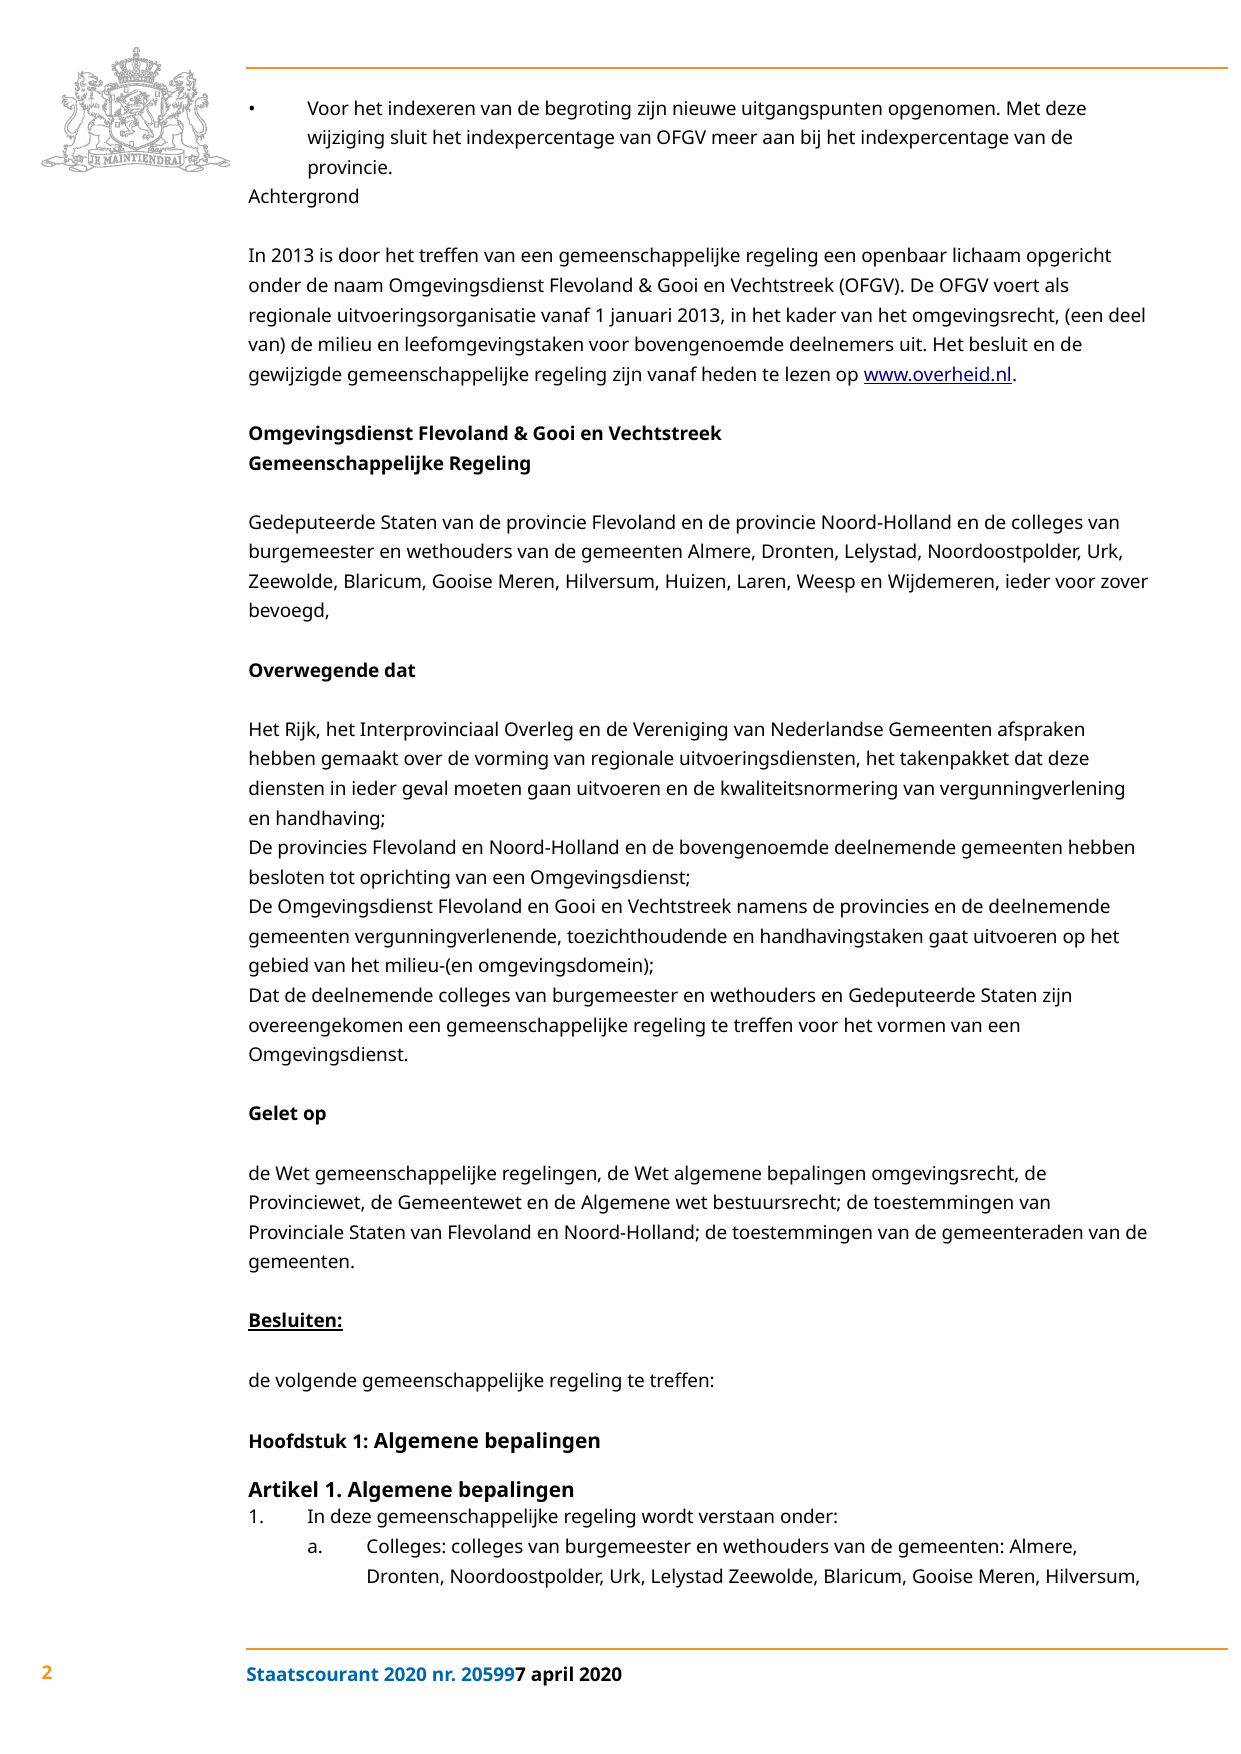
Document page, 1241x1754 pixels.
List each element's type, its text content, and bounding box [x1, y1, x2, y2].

text In 2013 is door het treffen van een gemeenschappelijke regeling een openbaar lichaam opgericht onder de naam Omgevingsdienst Flevoland & Gooi en Vechtstreek (OFGV). De OFGV voert als regionale uitvoeringsorganisatie vanaf 1 januari 2013, in het kader van het omgevingsrecht, (een deel van) de milieu en leefomgevingstaken voor bovengenoemde deelnemers uit. Het besluit en de gewijzigde gemeenschappelijke regeling zijn vanaf heden te lezen op www.overheid.nl. [248, 243, 1152, 387]
text Artikel 1. Algemene bepalingen [248, 1475, 1152, 1504]
text de Wet gemeenschappelijke regelingen, de Wet algemene bepalingen omgevingsrecht, de Provinciewet, de Gemeentewet en de Algemene wet bestuursrecht; de toestemmingen van Provinciale Staten van Flevoland en Noord-Holland; de toestemmingen van de gemeenteraden van de gemeenten. [248, 1160, 1152, 1274]
text Het Rijk, het Interprovinciaal Overleg en de Vereniging van Nederlandse Gemeenten afspraken hebben gemaakt over de vorming van regionale uitvoeringsdiensten, het takenpakket dat deze diensten in ieder geval moeten gaan uitvoeren en de kwaliteitsnormering van vergunningverlening en handhaving; [248, 716, 1152, 831]
list In deze gemeenschappelijke regeling wordt verstaan onder: [248, 1504, 1152, 1529]
list Colleges: colleges van burgemeester en wethouders van de gemeenten: Almere, Dronten, Noordoostpolder, Urk, Lelystad Zeewolde, Blaricum, Gooise Meren, Hilversum, [307, 1533, 1152, 1589]
text Gelet op [248, 1101, 1152, 1126]
text Gemeenschappelijke Regeling [248, 450, 1152, 476]
text Besluiten: [248, 1308, 1152, 1333]
text Overwegende dat [248, 657, 1152, 683]
text de volgende gemeenschappelijke regeling te treffen: [248, 1367, 1152, 1393]
list Voor het indexeren van de begroting zijn nieuwe uitgangspunten opgenomen. Met deze wijziging sluit het indexpercentage van OFGV meer aan bij het indexpercentage van de provincie. [248, 95, 1152, 180]
text Hoofdstuk 1: Algemene bepalingen [248, 1426, 1152, 1454]
picture [41, 47, 231, 172]
text Omgevingsdienst Flevoland & Gooi en Vechtstreek [248, 420, 1152, 446]
text Dat de deelnemende colleges van burgemeester en wethouders en Gedeputeerde Staten zijn overeengekomen een gemeenschappelijke regeling te treffen voor het vormen van een Omgevingsdienst. [248, 982, 1152, 1067]
text Gedeputeerde Staten van de provincie Flevoland en de provincie Noord-Holland en de colleges van burgemeester en wethouders van de gemeenten Almere, Dronten, Lelystad, Noordoostpolder, Urk, Zeewolde, Blaricum, Gooise Meren, Hilversum, Huizen, Laren, Weesp en Wijdemeren, ieder voor zover bevoegd, [248, 509, 1152, 623]
text De provincies Flevoland en Noord-Holland en de bovengenoemde deelnemende gemeenten hebben besloten tot oprichting van een Omgevingsdienst; [248, 834, 1152, 890]
text De Omgevingsdienst Flevoland en Gooi en Vechtstreek namens de provincies en de deelnemende gemeenten vergunningverlenende, toezichthoudende en handhavingstaken gaat uitvoeren op het gebied van het milieu-(en omgevingsdomein); [248, 893, 1152, 978]
text Achtergrond [248, 183, 1152, 209]
